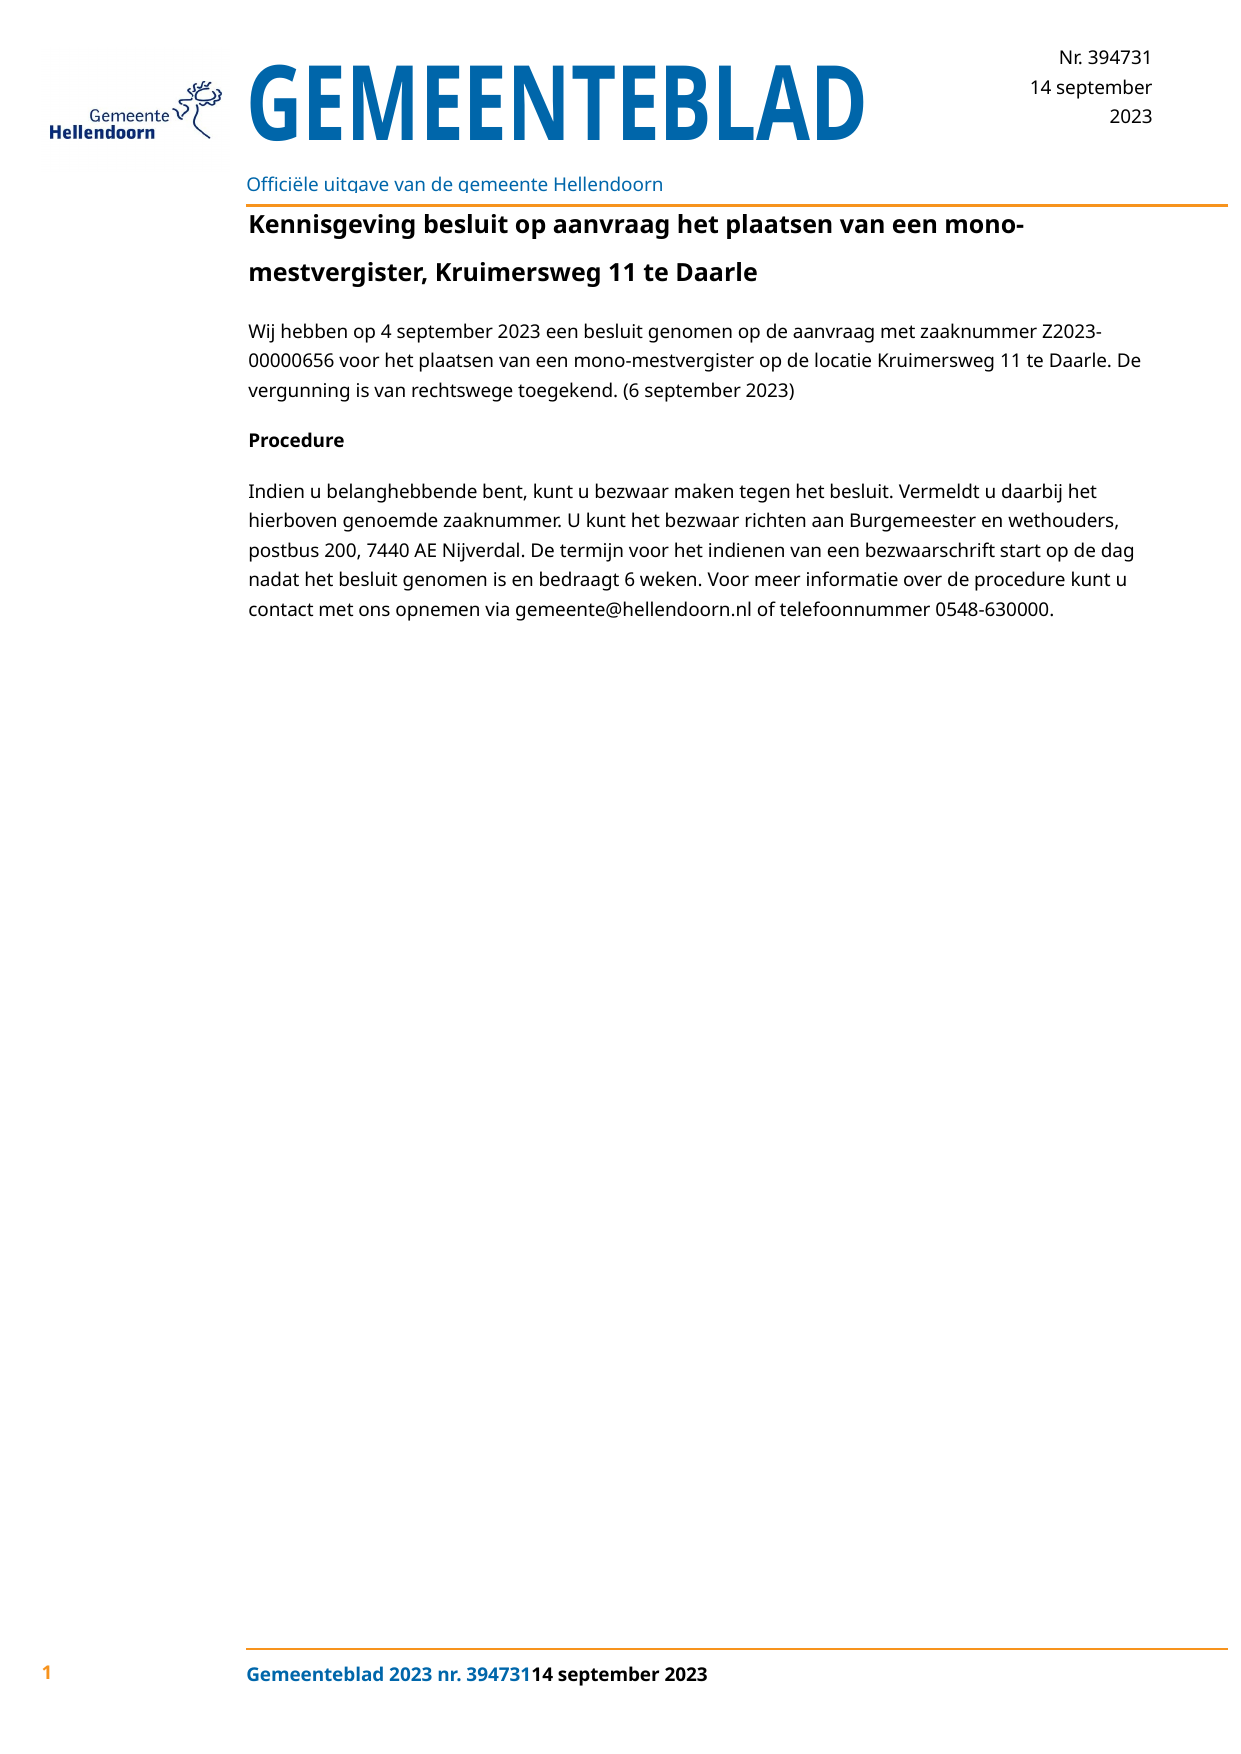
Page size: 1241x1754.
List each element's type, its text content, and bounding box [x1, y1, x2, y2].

text Indien u belanghebbende bent, kunt u bezwaar maken tegen het besluit. Vermeldt u daarbij het hierboven genoemde zaaknummer. U kunt het bezwaar richten aan Burgemeester en wethouders, postbus 200, 7440 AE Nijverdal. De termijn voor het indienen van een bezwaarschrift start op de dag nadat het besluit genomen is en bedraagt 6 weken. Voor meer informatie over de procedure kunt u contact met ons opnemen via gemeente@hellendoorn.nl of telefoonnummer 0548-630000. [248, 478, 1152, 622]
text Kennisgeving besluit op aanvraag het plaatsen van een mono-mestvergister, Kruimersweg 11 te Daarle [248, 207, 1152, 288]
text Wij hebben op 4 september 2023 een besluit genomen op de aanvraag met zaaknummer Z2023-00000656 voor het plaatsen van een mono-mestvergister op de locatie Kruimersweg 11 te Daarle. De vergunning is van rechtswege toegekend. (6 september 2023) [248, 318, 1152, 403]
text Procedure [248, 427, 1152, 453]
picture [41, 47, 231, 172]
